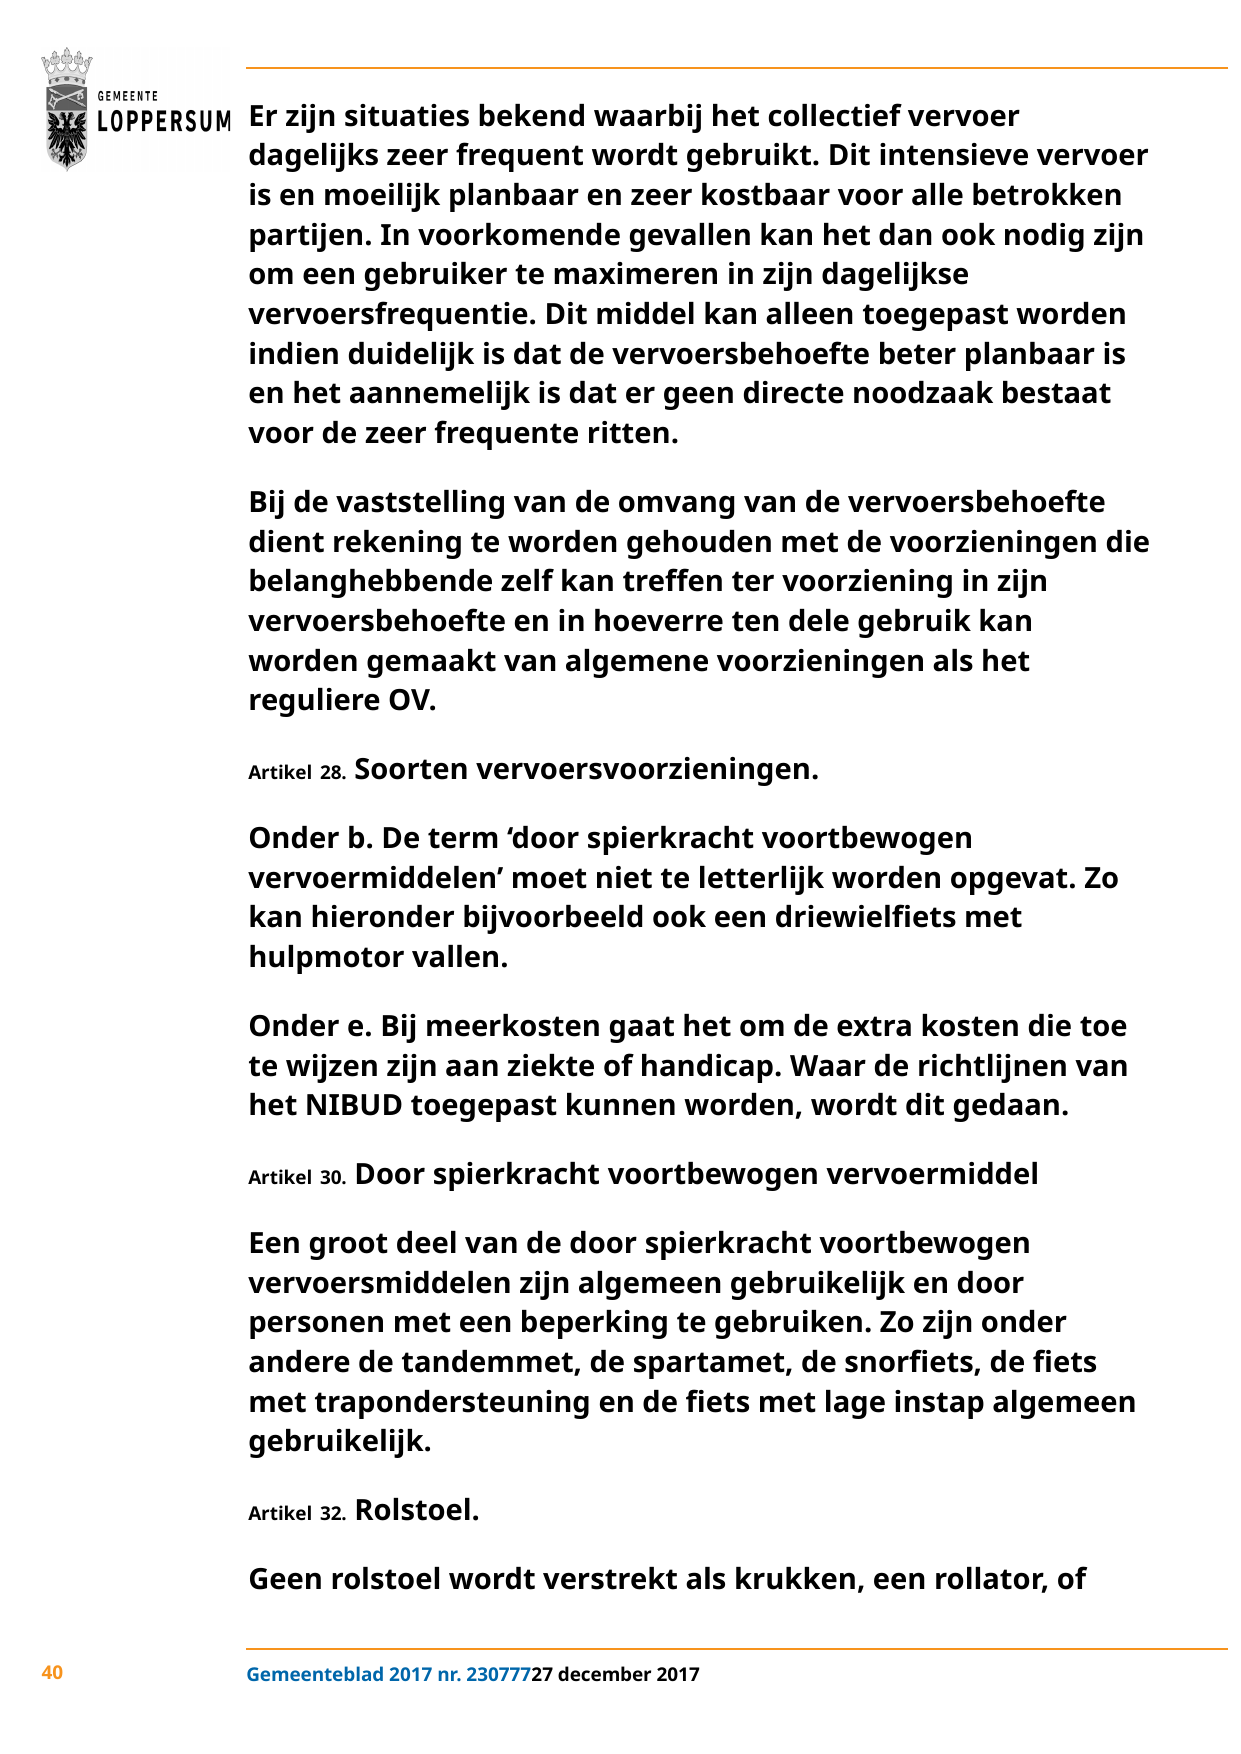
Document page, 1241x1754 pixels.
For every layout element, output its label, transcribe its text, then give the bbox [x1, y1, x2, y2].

text Artikel 28. Soorten vervoersvoorzieningen. [248, 748, 1152, 788]
text Een groot deel van de door spierkracht voortbewogen vervoersmiddelen zijn algemeen gebruikelijk en door personen met een beperking te gebruiken. Zo zijn onder andere de tandemmet, de spartamet, de snorfiets, de fiets met trapondersteuning en de fiets met lage instap algemeen gebruikelijk. [248, 1222, 1152, 1460]
text Onder b. De term ‘door spierkracht voortbewogen vervoermiddelen’ moet niet te letterlijk worden opgevat. Zo kan hieronder bijvoorbeeld ook een driewielfiets met hulpmotor vallen. [248, 817, 1152, 976]
text Geen rolstoel wordt verstrekt als krukken, een rollator, of [248, 1558, 1152, 1598]
text Er zijn situaties bekend waarbij het collectief vervoer dagelijks zeer frequent wordt gebruikt. Dit intensieve vervoer is en moeilijk planbaar en zeer kostbaar voor alle betrokken partijen. In voorkomende gevallen kan het dan ook nodig zijn om een gebruiker te maximeren in zijn dagelijkse vervoersfrequentie. Dit middel kan alleen toegepast worden indien duidelijk is dat de vervoersbehoefte beter planbaar is en het aannemelijk is dat er geen directe noodzaak bestaat voor de zeer frequente ritten. [248, 95, 1152, 452]
picture [41, 47, 231, 172]
text Onder e. Bij meerkosten gaat het om de extra kosten die toe te wijzen zijn aan ziekte of handicap. Waar de richtlijnen van het NIBUD toegepast kunnen worden, wordt dit gedaan. [248, 1005, 1152, 1124]
text Bij de vaststelling van de omvang van de vervoersbehoefte dient rekening te worden gehouden met de voorzieningen die belanghebbende zelf kan treffen ter voorziening in zijn vervoersbehoefte en in hoeverre ten dele gebruik kan worden gemaakt van algemene voorzieningen als het reguliere OV. [248, 481, 1152, 719]
text Artikel 32. Rolstoel. [248, 1489, 1152, 1529]
text Artikel 30. Door spierkracht voortbewogen vervoermiddel [248, 1153, 1152, 1193]
